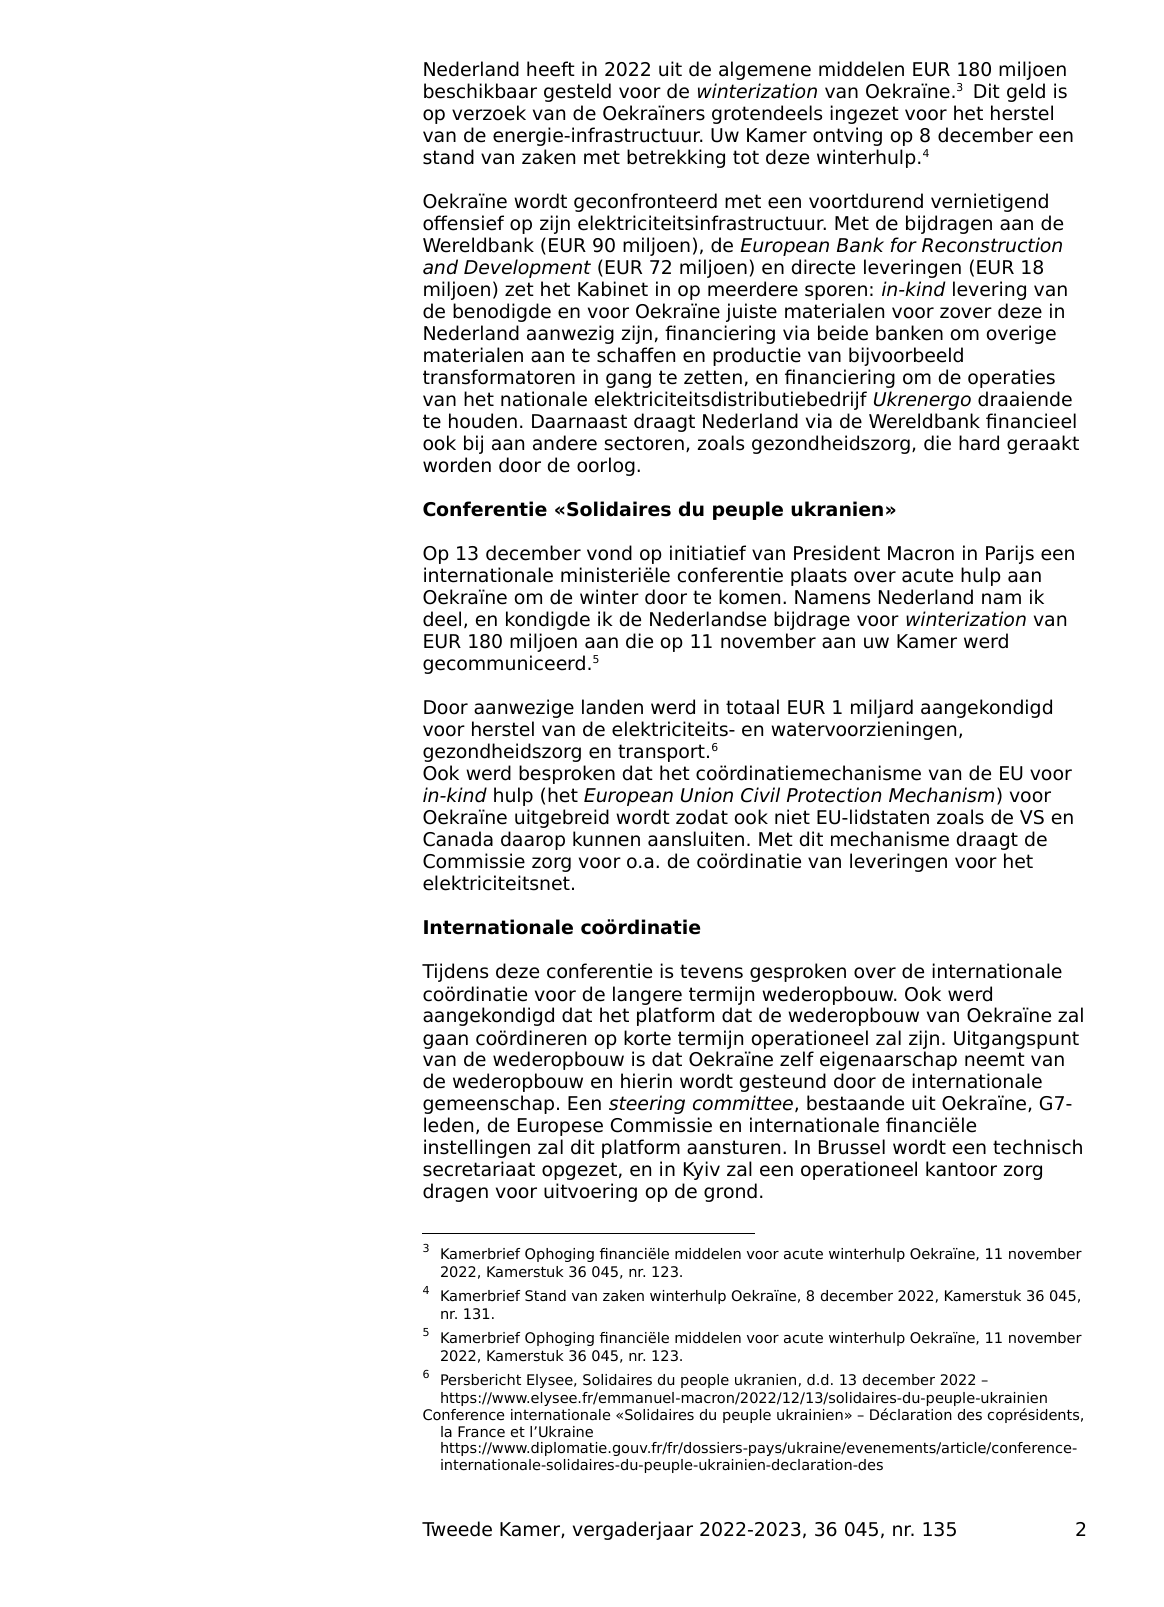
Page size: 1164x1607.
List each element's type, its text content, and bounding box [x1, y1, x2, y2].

text Conference internationale «Solidaires du peuple ukrainien» – Déclaration des coprésidents, la France et l’Ukraine https://www.diplomatie.gouv.fr/fr/dossiers-pays/ukraine/evenements/article/conference-internationale-solidaires-du-peuple-ukrainien-declaration-des [422, 1407, 1087, 1474]
subtitle Internationale coördinatie [422, 917, 1087, 939]
text Tijdens deze conferentie is tevens gesproken over de internationale coördinatie voor de langere termijn wederopbouw. Ook werd aangekondigd dat het platform dat de wederopbouw van Oekraïne zal gaan coördineren op korte termijn operationeel zal zijn. Uitgangspunt van de wederopbouw is dat Oekraïne zelf eigenaarschap neemt van de wederopbouw en hierin wordt gesteund door de internationale gemeenschap. Een steering committee, bestaande uit Oekraïne, G7-leden, de Europese Commissie en internationale financiële instellingen zal dit platform aansturen. In Brussel wordt een technisch secretariaat opgezet, en in Kyiv zal een operationeel kantoor zorg dragen voor uitvoering op de grond. [422, 961, 1087, 1203]
text Kamerbrief Ophoging financiële middelen voor acute winterhulp Oekraïne, 11 november 2022, Kamerstuk 36 045, nr. 123. [422, 1242, 1087, 1281]
text Op 13 december vond op initiatief van President Macron in Parijs een internationale ministeriële conferentie plaats over acute hulp aan Oekraïne om de winter door te komen. Namens Nederland nam ik deel, en kondigde ik de Nederlandse bijdrage voor winterization van EUR 180 miljoen aan die op 11 november aan uw Kamer werd gecommuniceerd. [422, 543, 1087, 675]
text Ook werd besproken dat het coördinatiemechanisme van de EU voor in-kind hulp (het European Union Civil Protection Mechanism) voor Oekraïne uitgebreid wordt zodat ook niet EU-lidstaten zoals de VS en Canada daarop kunnen aansluiten. Met dit mechanisme draagt de Commissie zorg voor o.a. de coördinatie van leveringen voor het elektriciteitsnet. [422, 763, 1087, 895]
subtitle Conferentie «Solidaires du peuple ukranien» [422, 499, 1087, 521]
text Kamerbrief Stand van zaken winterhulp Oekraïne, 8 december 2022, Kamerstuk 36 045, nr. 131. [422, 1284, 1087, 1323]
text Oekraïne wordt geconfronteerd met een voortdurend vernietigend offensief op zijn elektriciteitsinfrastructuur. Met de bijdragen aan de Wereldbank (EUR 90 miljoen), de European Bank for Reconstruction and Development (EUR 72 miljoen) en directe leveringen (EUR 18 miljoen) zet het Kabinet in op meerdere sporen: in-kind levering van de benodigde en voor Oekraïne juiste materialen voor zover deze in Nederland aanwezig zijn, financiering via beide banken om overige materialen aan te schaffen en productie van bijvoorbeeld transformatoren in gang te zetten, en financiering om de operaties van het nationale elektriciteitsdistributiebedrijf Ukrenergo draaiende te houden. Daarnaast draagt Nederland via de Wereldbank financieel ook bij aan andere sectoren, zoals gezondheidszorg, die hard geraakt worden door de oorlog. [422, 191, 1087, 477]
text Nederland heeft in 2022 uit de algemene middelen EUR 180 miljoen beschikbaar gesteld voor de winterization van Oekraïne. Dit geld is op verzoek van de Oekraïners grotendeels ingezet voor het herstel van de energie-infrastructuur. Uw Kamer ontving op 8 december een stand van zaken met betrekking tot deze winterhulp. [422, 59, 1087, 169]
text Persbericht Elysee, Solidaires du people ukranien, d.d. 13 december 2022 – https://www.elysee.fr/emmanuel-macron/2022/12/13/solidaires-du-peuple-ukrainien [422, 1368, 1087, 1407]
text Kamerbrief Ophoging financiële middelen voor acute winterhulp Oekraïne, 11 november 2022, Kamerstuk 36 045, nr. 123. [422, 1326, 1087, 1365]
text Door aanwezige landen werd in totaal EUR 1 miljard aangekondigd voor herstel van de elektriciteits- en watervoorzieningen, gezondheidszorg en transport. [422, 697, 1087, 763]
